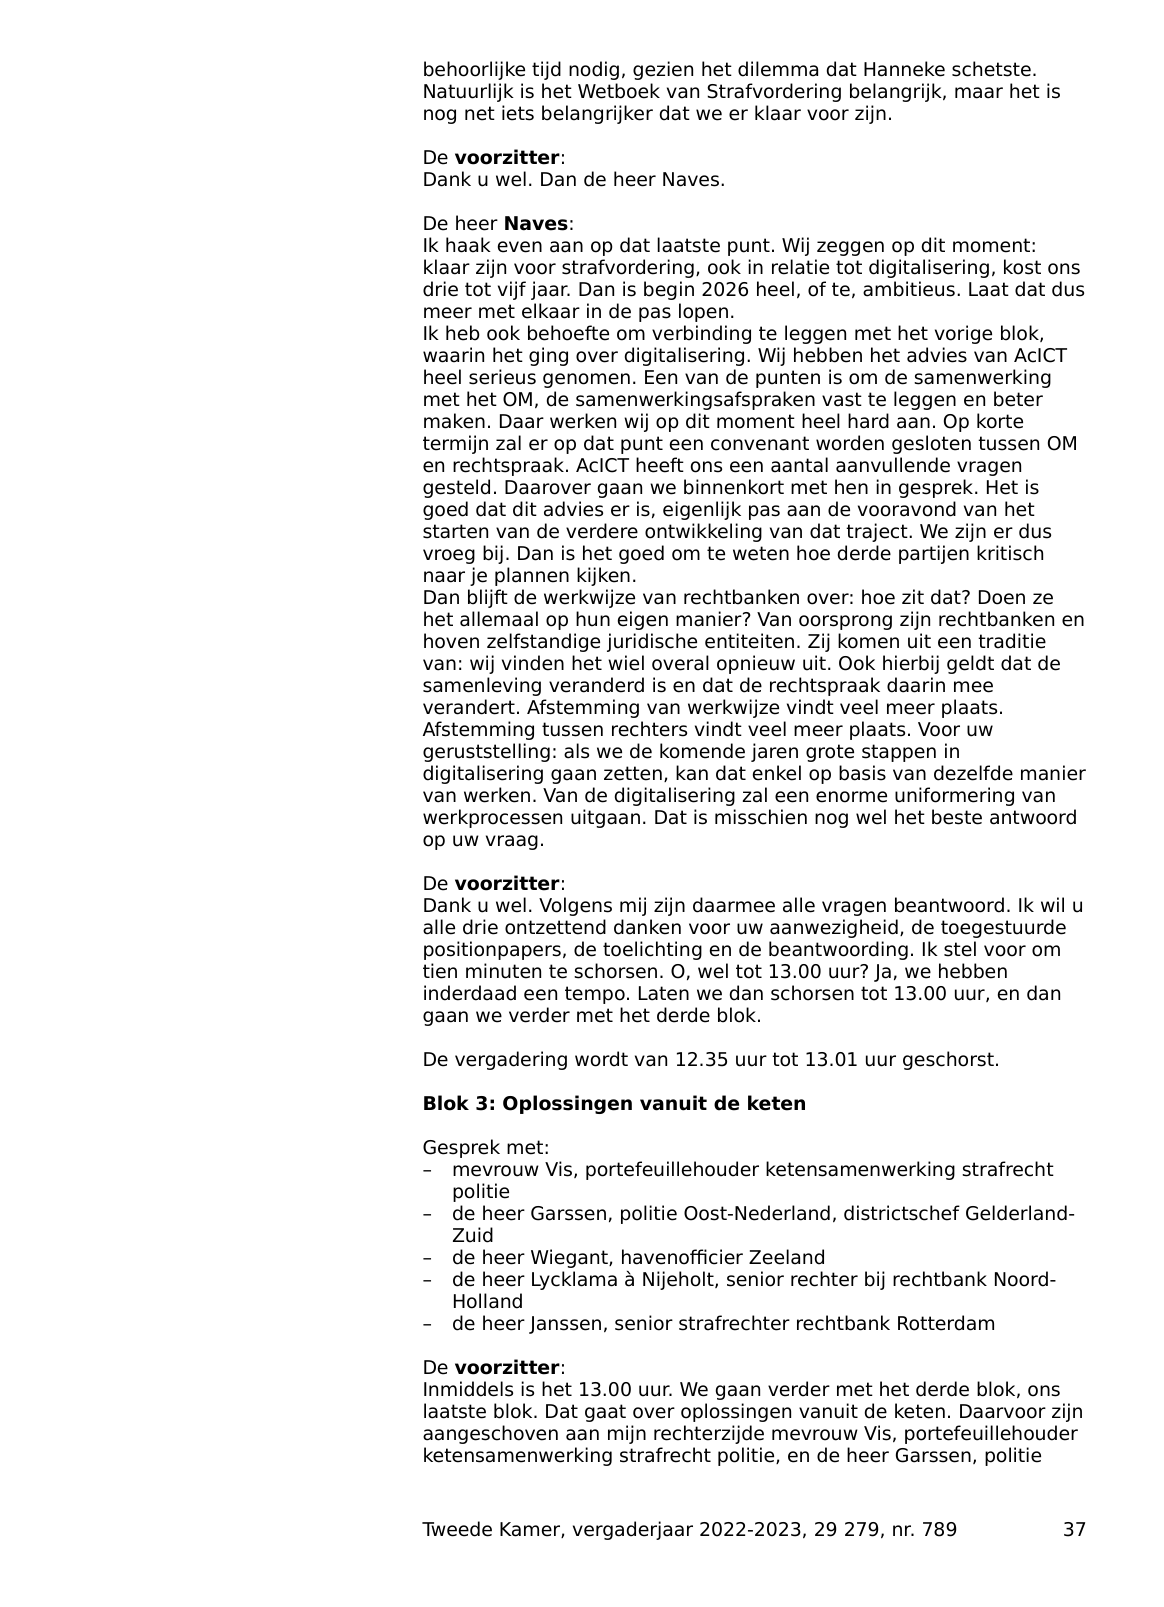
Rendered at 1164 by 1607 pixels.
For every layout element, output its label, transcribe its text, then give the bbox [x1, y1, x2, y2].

text De heer Naves: [422, 213, 1087, 235]
text – de heer Janssen, senior strafrechter rechtbank Rotterdam [422, 1313, 1087, 1335]
text Gesprek met: [422, 1137, 1087, 1159]
text Dank u wel. Volgens mij zijn daarmee alle vragen beantwoord. Ik wil u alle drie ontzettend danken voor uw aanwezigheid, de toegestuurde positionpapers, de toelichting en de beantwoording. Ik stel voor om tien minuten te schorsen. O, wel tot 13.00 uur? Ja, we hebben inderdaad een tempo. Laten we dan schorsen tot 13.00 uur, en dan gaan we verder met het derde blok. [422, 895, 1087, 1027]
text De vergadering wordt van 12.35 uur tot 13.01 uur geschorst. [422, 1049, 1087, 1071]
subtitle Blok 3: Oplossingen vanuit de keten [422, 1093, 1087, 1115]
text De voorzitter: [422, 147, 1087, 169]
text – de heer Garssen, politie Oost-Nederland, districtschef Gelderland-Zuid [422, 1203, 1087, 1247]
text – de heer Lycklama à Nijeholt, senior rechter bij rechtbank Noord-Holland [422, 1269, 1087, 1313]
text Inmiddels is het 13.00 uur. We gaan verder met het derde blok, ons laatste blok. Dat gaat over oplossingen vanuit de keten. Daarvoor zijn aangeschoven aan mijn rechterzijde mevrouw Vis, portefeuillehouder ketensamenwerking strafrecht politie, en de heer Garssen, politie [422, 1379, 1087, 1467]
text De voorzitter: [422, 873, 1087, 895]
text De voorzitter: [422, 1357, 1087, 1379]
text – mevrouw Vis, portefeuillehouder ketensamenwerking strafrecht politie [422, 1159, 1087, 1203]
text behoorlijke tijd nodig, gezien het dilemma dat Hanneke schetste. Natuurlijk is het Wetboek van Strafvordering belangrijk, maar het is nog net iets belangrijker dat we er klaar voor zijn. [422, 59, 1087, 125]
text Ik heb ook behoefte om verbinding te leggen met het vorige blok, waarin het ging over digitalisering. Wij hebben het advies van AcICT heel serieus genomen. Een van de punten is om de samenwerking met het OM, de samenwerkingsafspraken vast te leggen en beter maken. Daar werken wij op dit moment heel hard aan. Op korte termijn zal er op dat punt een convenant worden gesloten tussen OM en rechtspraak. AcICT heeft ons een aantal aanvullende vragen gesteld. Daarover gaan we binnenkort met hen in gesprek. Het is goed dat dit advies er is, eigenlijk pas aan de vooravond van het starten van de verdere ontwikkeling van dat traject. We zijn er dus vroeg bij. Dan is het goed om te weten hoe derde partijen kritisch naar je plannen kijken. [422, 323, 1087, 587]
text Dan blijft de werkwijze van rechtbanken over: hoe zit dat? Doen ze het allemaal op hun eigen manier? Van oorsprong zijn rechtbanken en hoven zelfstandige juridische entiteiten. Zij komen uit een traditie van: wij vinden het wiel overal opnieuw uit. Ook hierbij geldt dat de samenleving veranderd is en dat de rechtspraak daarin mee verandert. Afstemming van werkwijze vindt veel meer plaats. Afstemming tussen rechters vindt veel meer plaats. Voor uw geruststelling: als we de komende jaren grote stappen in digitalisering gaan zetten, kan dat enkel op basis van dezelfde manier van werken. Van de digitalisering zal een enorme uniformering van werkprocessen uitgaan. Dat is misschien nog wel het beste antwoord op uw vraag. [422, 587, 1087, 851]
text Ik haak even aan op dat laatste punt. Wij zeggen op dit moment: klaar zijn voor strafvordering, ook in relatie tot digitalisering, kost ons drie tot vijf jaar. Dan is begin 2026 heel, of te, ambitieus. Laat dat dus meer met elkaar in de pas lopen. [422, 235, 1087, 323]
text – de heer Wiegant, havenofficier Zeeland [422, 1247, 1087, 1269]
text Dank u wel. Dan de heer Naves. [422, 169, 1087, 191]
